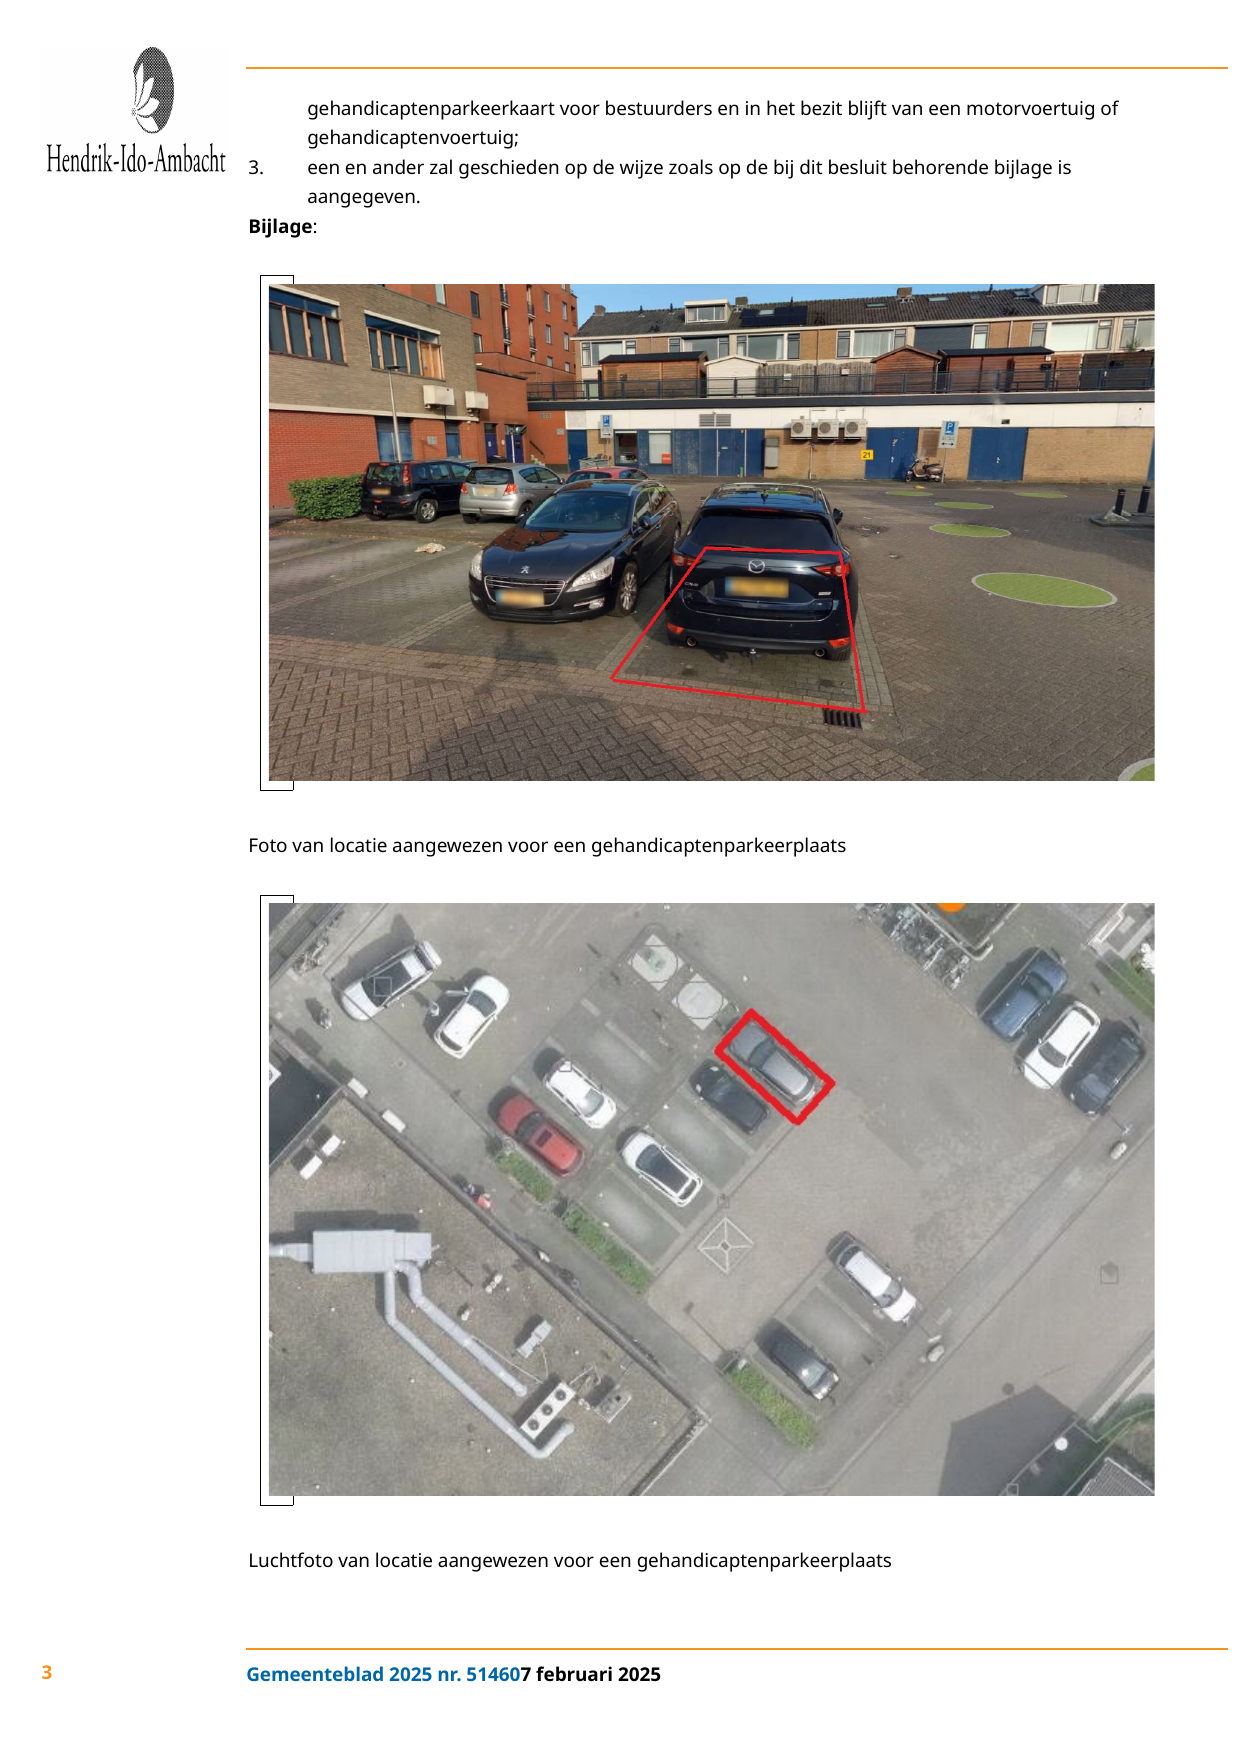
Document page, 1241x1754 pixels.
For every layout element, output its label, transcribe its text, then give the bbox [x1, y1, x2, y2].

list gehandicaptenparkeerkaart voor bestuurders en in het bezit blijft van een motorvoertuig of gehandicaptenvoertuig; [248, 95, 1152, 150]
picture [268, 284, 1155, 781]
text Bijlage: [248, 213, 1152, 239]
list een en ander zal geschieden op de wijze zoals op de bij dit besluit behorende bijlage is aangegeven. [248, 154, 1152, 209]
picture [268, 903, 1155, 1496]
text Luchtfoto van locatie aangewezen voor een gehandicaptenparkeerplaats [248, 1547, 1152, 1573]
picture [41, 47, 231, 172]
text Foto van locatie aangewezen voor een gehandicaptenparkeerplaats [248, 832, 1152, 858]
